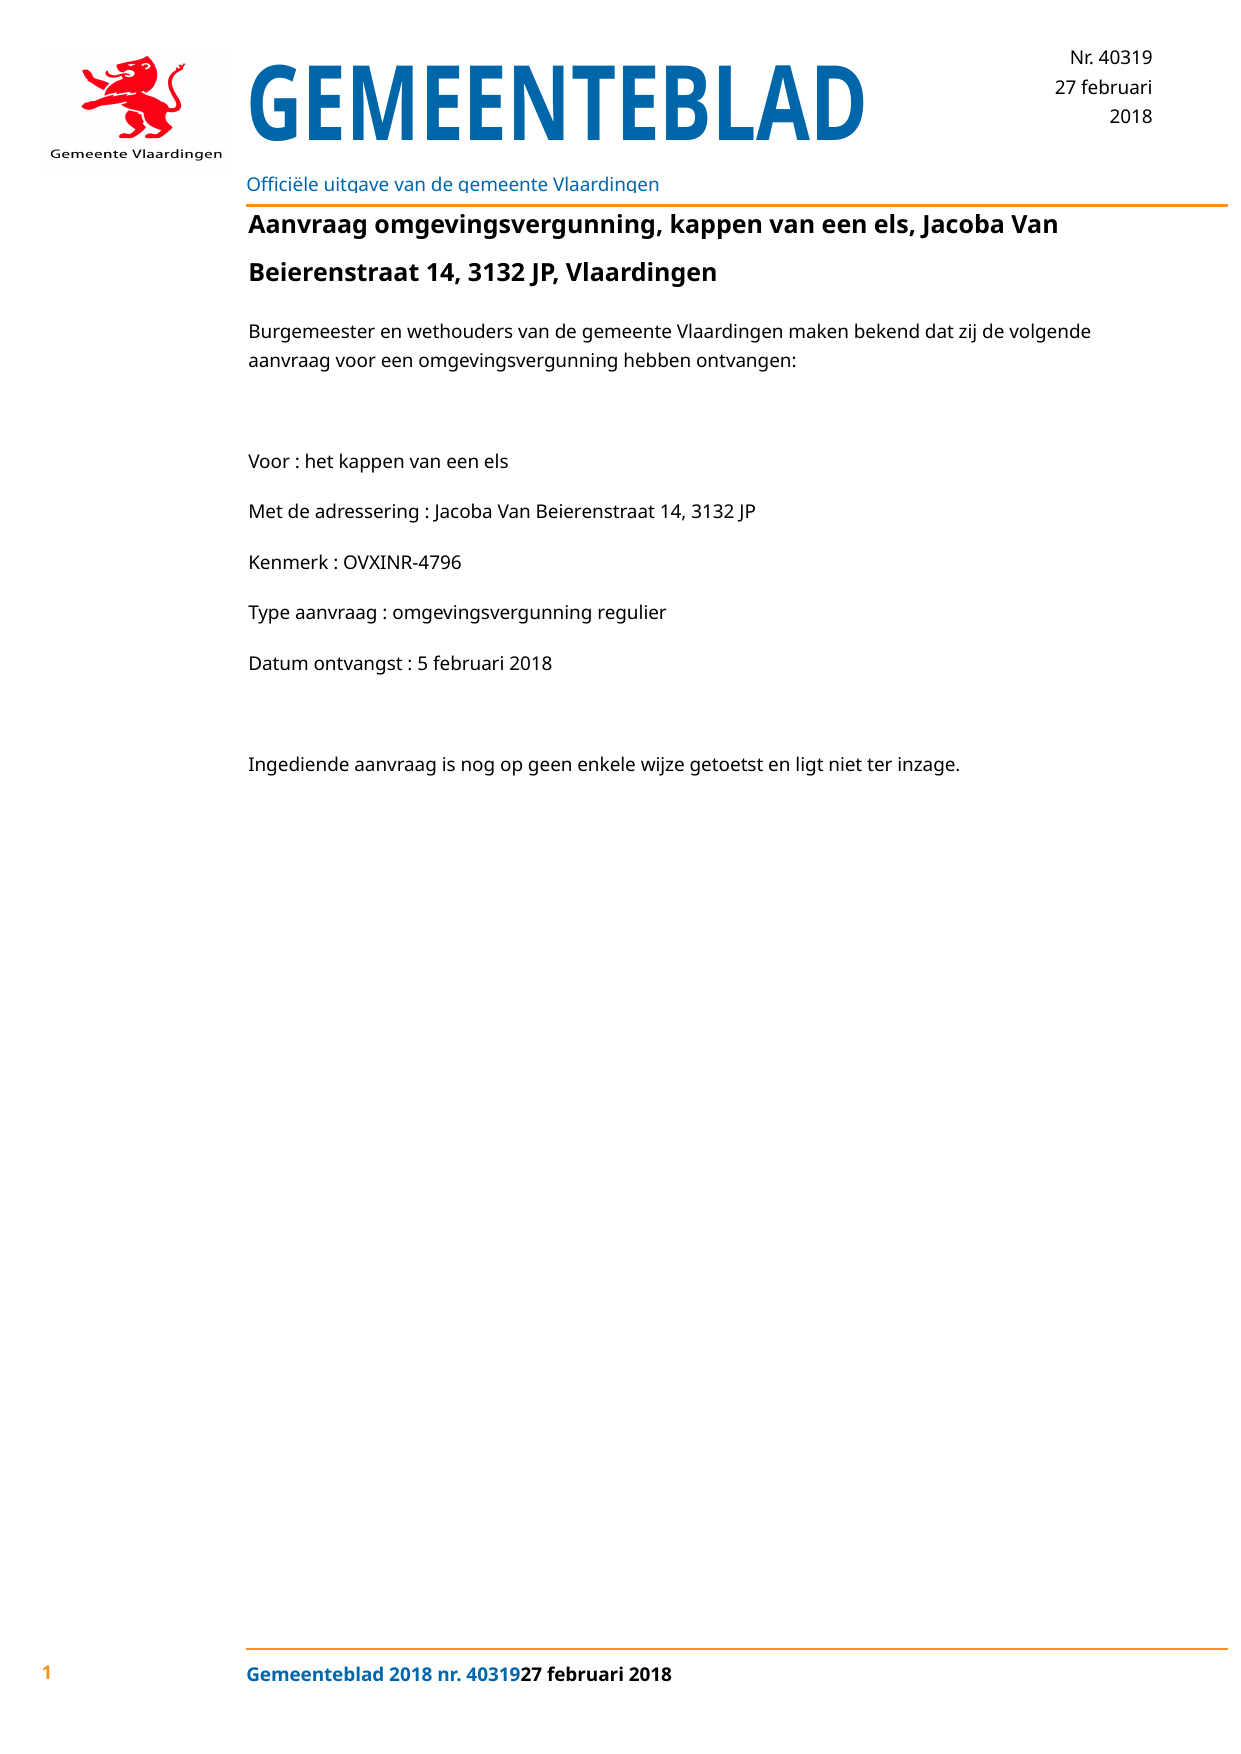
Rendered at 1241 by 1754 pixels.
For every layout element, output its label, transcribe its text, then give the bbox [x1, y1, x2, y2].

text Aanvraag omgevingsvergunning, kappen van een els, Jacoba Van Beierenstraat 14, 3132 JP, Vlaardingen [248, 207, 1152, 288]
text Burgemeester en wethouders van de gemeente Vlaardingen maken bekend dat zij de volgende aanvraag voor een omgevingsvergunning hebben ontvangen: [248, 318, 1152, 373]
text Met de adressering : Jacoba Van Beierenstraat 14, 3132 JP [248, 499, 1152, 524]
text Datum ontvangst : 5 februari 2018 [248, 650, 1152, 676]
picture [41, 47, 231, 172]
text Type aanvraag : omgevingsvergunning regulier [248, 599, 1152, 625]
text Ingediende aanvraag is nog op geen enkele wijze getoetst en ligt niet ter inzage. [248, 751, 1152, 777]
text Kenmerk : OVXINR-4796 [248, 549, 1152, 575]
text Voor : het kappen van een els [248, 448, 1152, 474]
